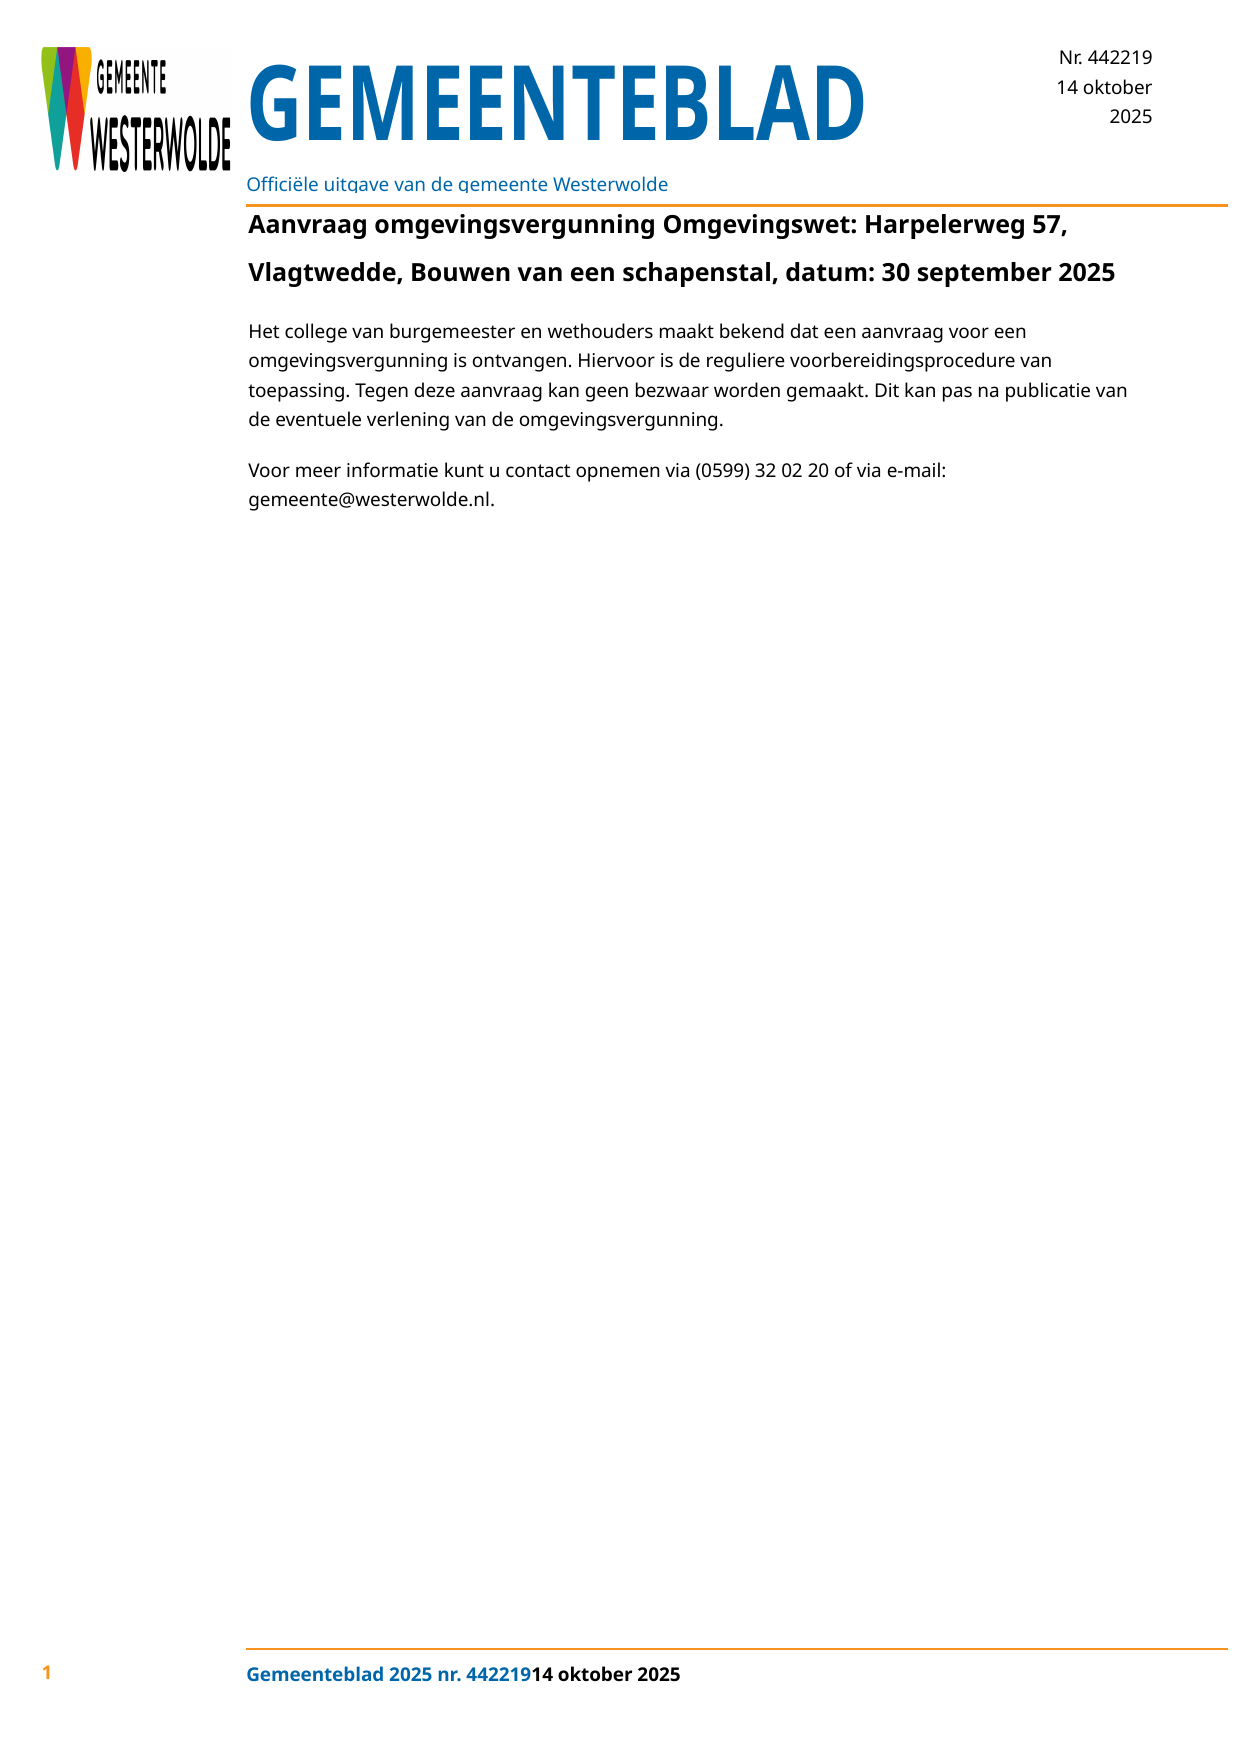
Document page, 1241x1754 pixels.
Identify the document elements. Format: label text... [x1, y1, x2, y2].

picture [41, 47, 231, 172]
text Het college van burgemeester en wethouders maakt bekend dat een aanvraag voor een omgevingsvergunning is ontvangen. Hiervoor is de reguliere voorbereidingsprocedure van toepassing. Tegen deze aanvraag kan geen bezwaar worden gemaakt. Dit kan pas na publicatie van de eventuele verlening van de omgevingsvergunning. [248, 318, 1152, 432]
text Voor meer informatie kunt u contact opnemen via (0599) 32 02 20 of via e-mail: gemeente@westerwolde.nl. [248, 457, 1152, 512]
text Aanvraag omgevingsvergunning Omgevingswet: Harpelerweg 57, Vlagtwedde, Bouwen van een schapenstal, datum: 30 september 2025 [248, 207, 1152, 288]
